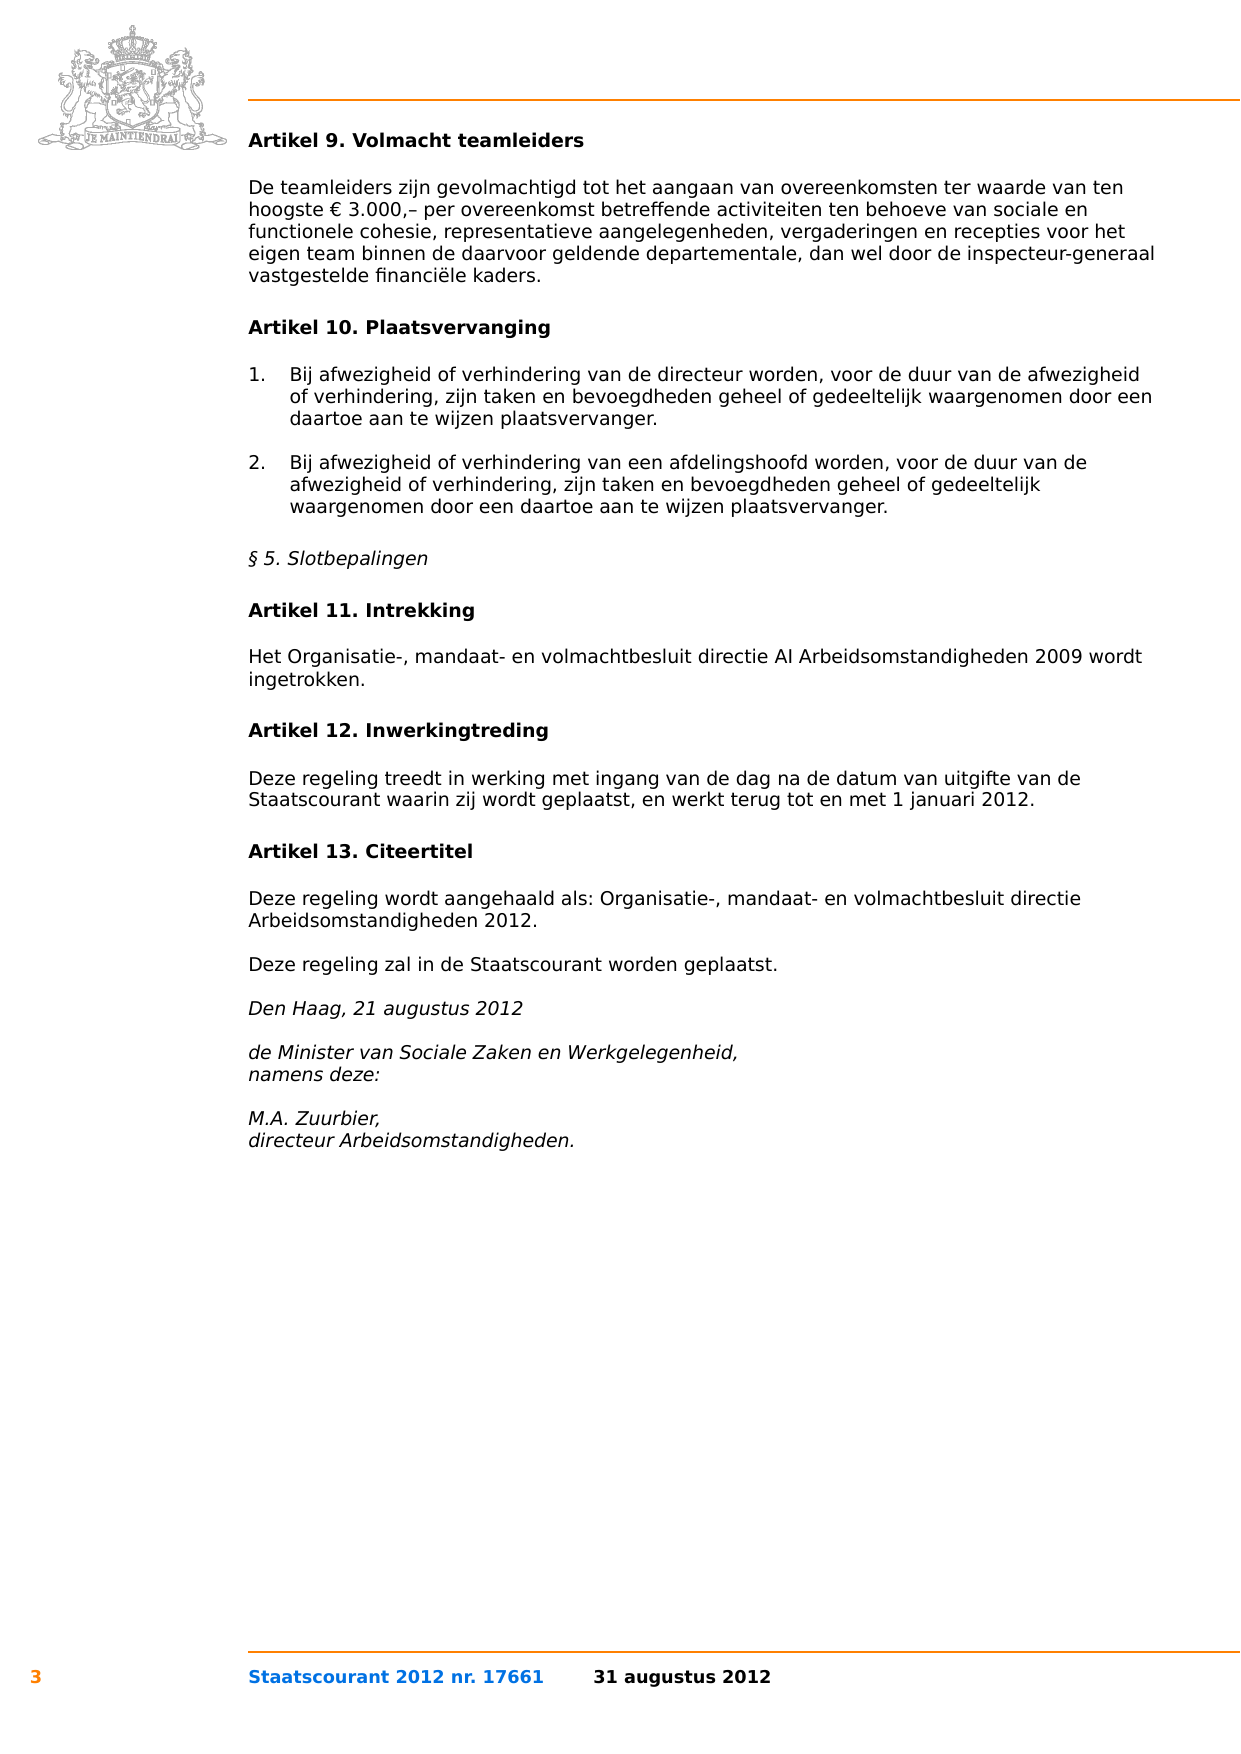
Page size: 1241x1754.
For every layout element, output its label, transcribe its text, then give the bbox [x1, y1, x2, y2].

text Deze regeling treedt in werking met ingang van de dag na de datum van uitgifte van de Staatscourant waarin zij wordt geplaatst, en werkt terug tot en met 1 januari 2012. [248, 767, 1163, 811]
text de Minister van Sociale Zaken en Werkgelegenheid, namens deze: M.A. Zuurbier, directeur Arbeidsomstandigheden. [248, 1042, 1163, 1152]
text Deze regeling wordt aangehaald als: Organisatie-, mandaat- en volmachtbesluit directie Arbeidsomstandigheden 2012. [248, 888, 1163, 932]
subtitle Artikel 10. Plaatsvervanging [248, 317, 1163, 339]
picture [38, 25, 227, 150]
subtitle Artikel 11. Intrekking [248, 599, 1163, 621]
text Den Haag, 21 augustus 2012 [248, 998, 1163, 1020]
text Het Organisatie-, mandaat- en volmachtbesluit directie AI Arbeidsomstandigheden 2009 wordt ingetrokken. [248, 646, 1163, 690]
subtitle Artikel 9. Volmacht teamleiders [248, 130, 1163, 152]
text Deze regeling zal in de Staatscourant worden geplaatst. [248, 954, 1163, 976]
text 2. Bij afwezigheid of verhindering van een afdelingshoofd worden, voor de duur van de afwezigheid of verhindering, zijn taken en bevoegdheden geheel of gedeeltelijk waargenomen door een daartoe aan te wijzen plaatsvervanger. [248, 452, 1163, 517]
subtitle § 5. Slotbepalingen [248, 547, 1163, 569]
text De teamleiders zijn gevolmachtigd tot het aangaan van overeenkomsten ter waarde van ten hoogste € 3.000,– per overeenkomst betreffende activiteiten ten behoeve van sociale en functionele cohesie, representatieve aangelegenheden, vergaderingen en recepties voor het eigen team binnen de daarvoor geldende departementale, dan wel door de inspecteur-generaal vastgestelde financiële kaders. [248, 177, 1163, 287]
subtitle Artikel 13. Citeertitel [248, 841, 1163, 863]
text 1. Bij afwezigheid of verhindering van de directeur worden, voor de duur van de afwezigheid of verhindering, zijn taken en bevoegdheden geheel of gedeeltelijk waargenomen door een daartoe aan te wijzen plaatsvervanger. [248, 364, 1163, 430]
subtitle Artikel 12. Inwerkingtreding [248, 720, 1163, 742]
